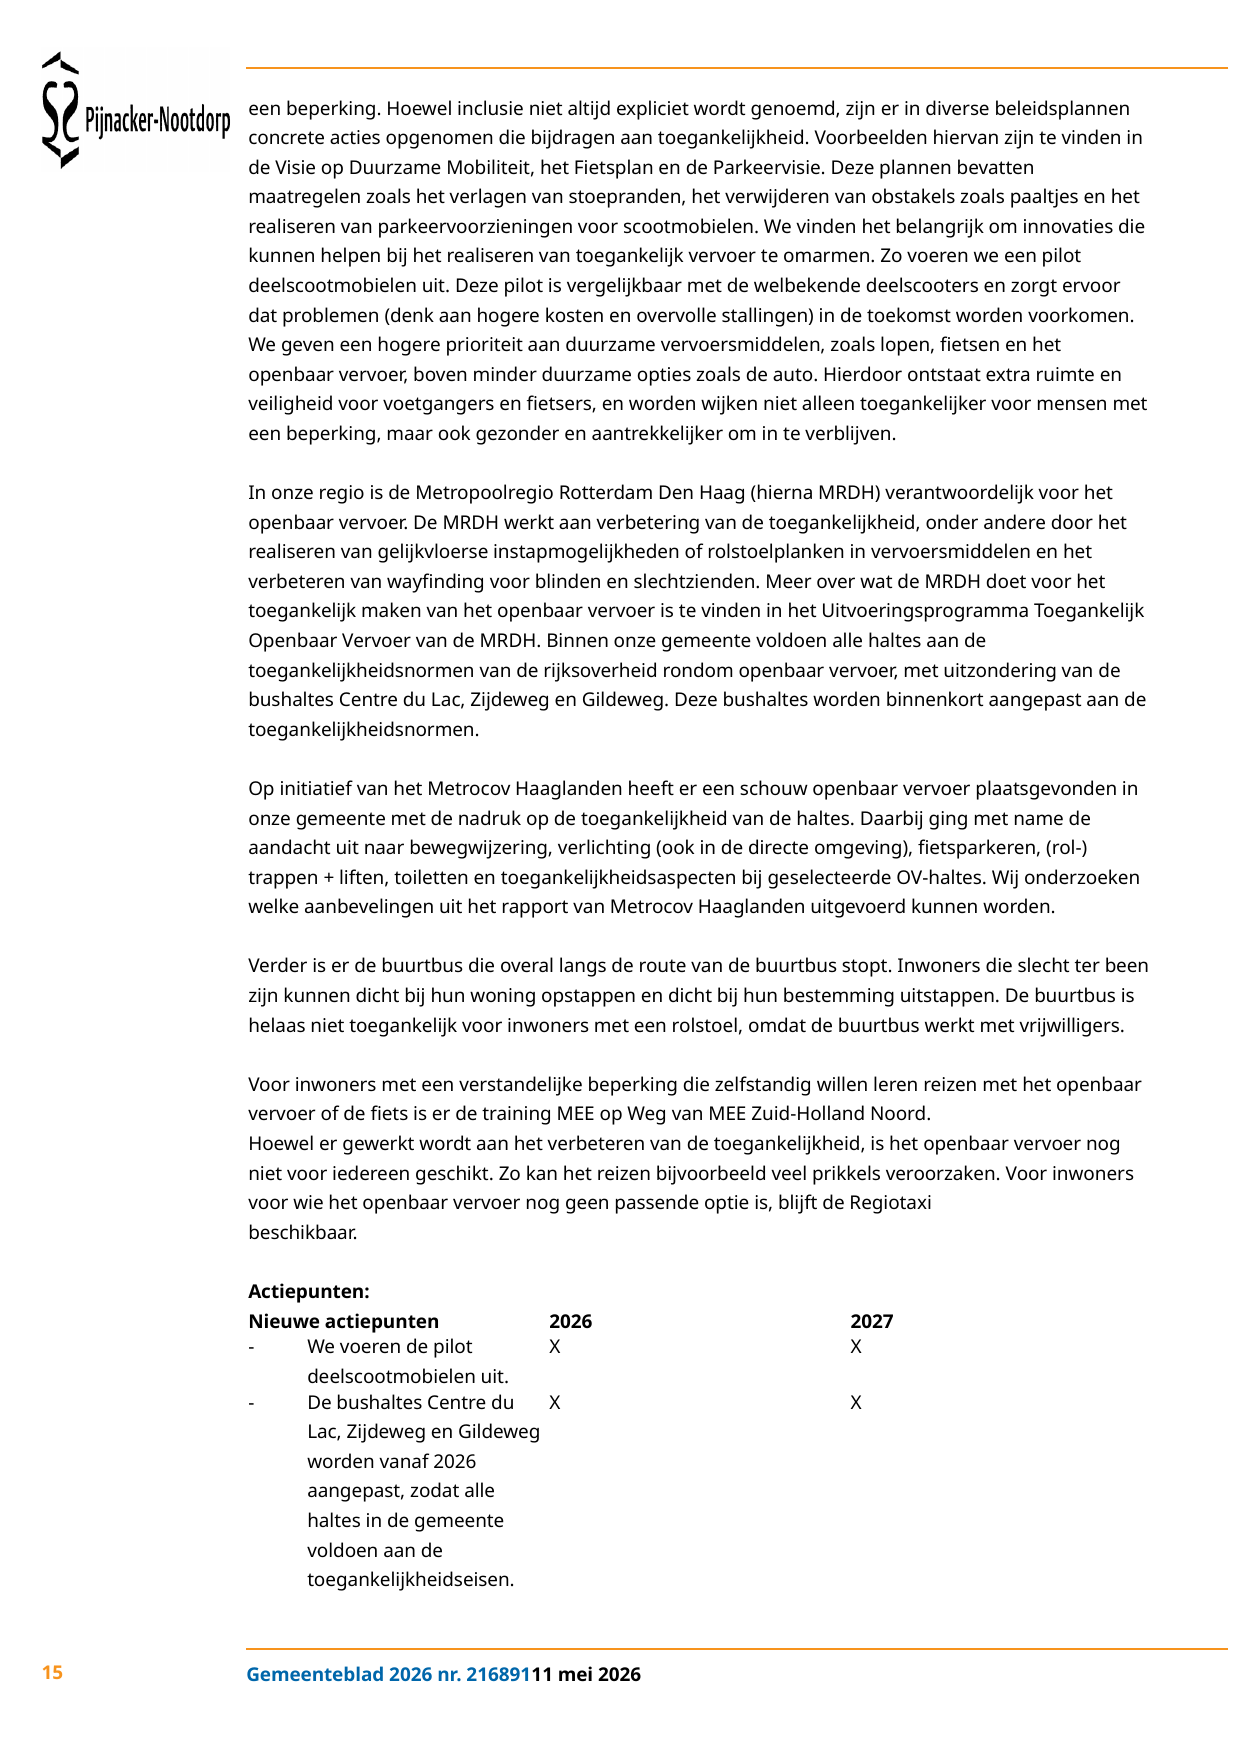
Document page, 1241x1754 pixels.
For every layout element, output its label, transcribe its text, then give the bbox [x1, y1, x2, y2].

table_header 2026 [549, 1308, 850, 1333]
table_header Nieuwe actiepunten [248, 1308, 549, 1333]
table_cell We voeren de pilot deelscootmobielen uit. [248, 1334, 549, 1389]
text Op initiatief van het Metrocov Haaglanden heeft er een schouw openbaar vervoer plaatsgevonden in onze gemeente met de nadruk op de toegankelijkheid van de haltes. Daarbij ging met name de aandacht uit naar bewegwijzering, verlichting (ook in de directe omgeving), fietsparkeren, (rol-) trappen + liften, toiletten en toegankelijkheidsaspecten bij geselecteerde OV-haltes. Wij onderzoeken welke aanbevelingen uit het rapport van Metrocov Haaglanden uitgevoerd kunnen worden. [248, 775, 1152, 919]
text Verder is er de buurtbus die overal langs de route van de buurtbus stopt. Inwoners die slecht ter been zijn kunnen dicht bij hun woning opstappen en dicht bij hun bestemming uitstappen. De buurtbus is helaas niet toegankelijk voor inwoners met een rolstoel, omdat de buurtbus werkt met vrijwilligers. [248, 953, 1152, 1038]
text Voor inwoners met een verstandelijke beperking die zelfstandig willen leren reizen met het openbaar vervoer of de fiets is er de training MEE op Weg van MEE Zuid-Holland Noord. [248, 1071, 1152, 1126]
text een beperking. Hoewel inclusie niet altijd expliciet wordt genoemd, zijn er in diverse beleidsplannen concrete acties opgenomen die bijdragen aan toegankelijkheid. Voorbeelden hiervan zijn te vinden in de Visie op Duurzame Mobiliteit, het Fietsplan en de Parkeervisie. Deze plannen bevatten maatregelen zoals het verlagen van stoepranden, het verwijderen van obstakels zoals paaltjes en het realiseren van parkeervoorzieningen voor scootmobielen. We vinden het belangrijk om innovaties die kunnen helpen bij het realiseren van toegankelijk vervoer te omarmen. Zo voeren we een pilot deelscootmobielen uit. Deze pilot is vergelijkbaar met de welbekende deelscooters en zorgt ervoor dat problemen (denk aan hogere kosten en overvolle stallingen) in de toekomst worden voorkomen. We geven een hogere prioriteit aan duurzame vervoersmiddelen, zoals lopen, fietsen en het openbaar vervoer, boven minder duurzame opties zoals de auto. Hierdoor ontstaat extra ruimte en veiligheid voor voetgangers en fietsers, en worden wijken niet alleen toegankelijker voor mensen met een beperking, maar ook gezonder en aantrekkelijker om in te verblijven. [248, 95, 1152, 446]
table_cell X [549, 1389, 850, 1592]
text Actiepunten: [248, 1278, 1152, 1304]
picture [41, 47, 231, 172]
table_cell De bushaltes Centre du Lac, Zijdeweg en Gildeweg worden vanaf 2026 aangepast, zodat alle haltes in de gemeente voldoen aan de toegankelijkheidseisen. [248, 1389, 549, 1592]
table_cell X [549, 1334, 850, 1389]
table_cell X [850, 1334, 1152, 1389]
text Hoewel er gewerkt wordt aan het verbeteren van de toegankelijkheid, is het openbaar vervoer nog niet voor iedereen geschikt. Zo kan het reizen bijvoorbeeld veel prikkels veroorzaken. Voor inwoners voor wie het openbaar vervoer nog geen passende optie is, blijft de Regiotaxi [248, 1130, 1152, 1215]
text beschikbaar. [248, 1219, 1152, 1245]
table_cell X [850, 1389, 1152, 1592]
table_header 2027 [850, 1308, 1152, 1333]
text In onze regio is de Metropoolregio Rotterdam Den Haag (hierna MRDH) verantwoordelijk voor het openbaar vervoer. De MRDH werkt aan verbetering van de toegankelijkheid, onder andere door het realiseren van gelijkvloerse instapmogelijkheden of rolstoelplanken in vervoersmiddelen en het verbeteren van wayfinding voor blinden en slechtzienden. Meer over wat de MRDH doet voor het toegankelijk maken van het openbaar vervoer is te vinden in het Uitvoeringsprogramma Toegankelijk Openbaar Vervoer van de MRDH. Binnen onze gemeente voldoen alle haltes aan de toegankelijkheidsnormen van de rijksoverheid rondom openbaar vervoer, met uitzondering van de bushaltes Centre du Lac, Zijdeweg en Gildeweg. Deze bushaltes worden binnenkort aangepast aan de toegankelijkheidsnormen. [248, 479, 1152, 742]
